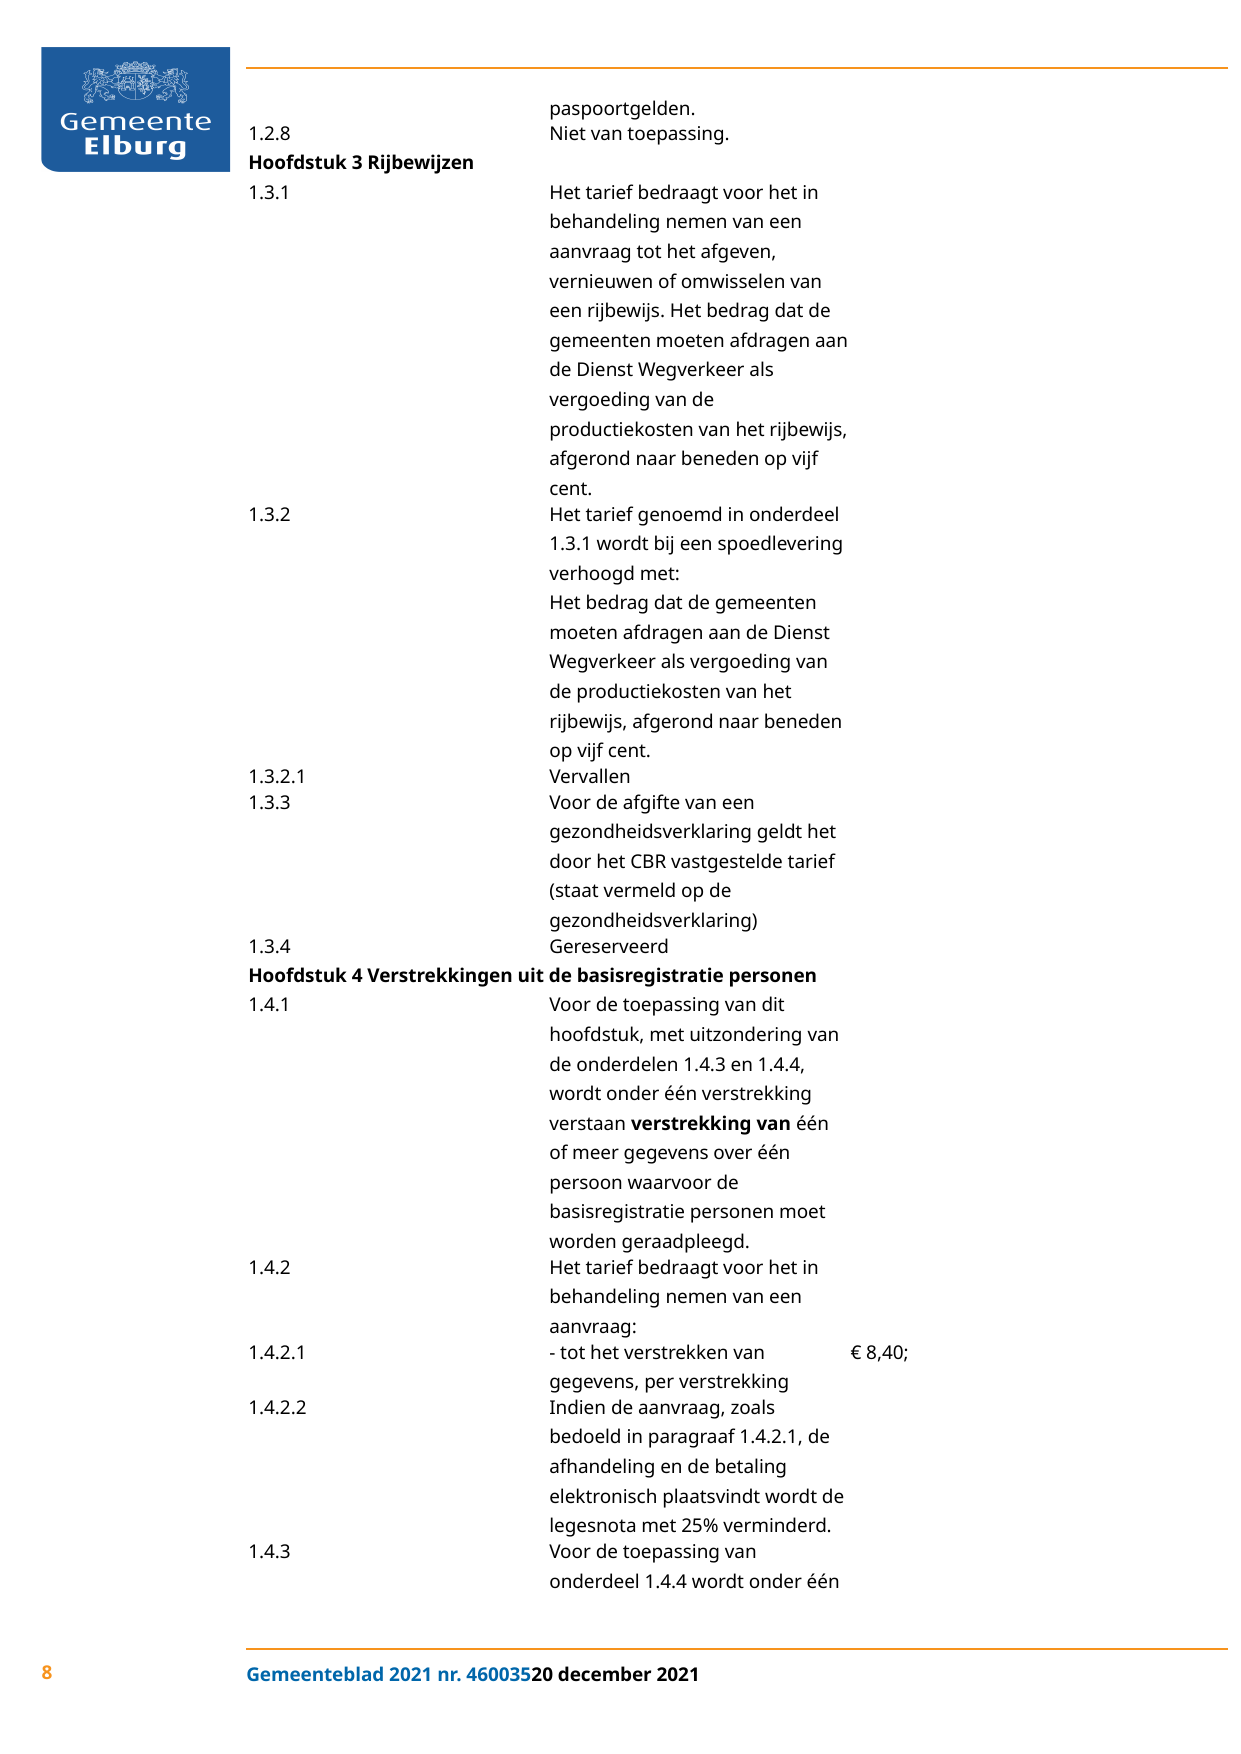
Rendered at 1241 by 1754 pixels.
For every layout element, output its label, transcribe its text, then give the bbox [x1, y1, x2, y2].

table_cell 1.3.2 [248, 501, 549, 763]
table_header Voor de toepassing van dit hoofdstuk, met uitzondering van de onderdelen 1.4.3 en 1.4.4, wordt onder één verstrekking verstaan verstrekking van één of meer gegevens over één persoon waarvoor de basisregistratie personen moet worden geraadpleegd. [549, 992, 850, 1254]
table_cell Het tarief genoemd in onderdeel 1.3.1 wordt bij een spoedlevering verhoogd met: Het bedrag dat de gemeenten moeten afdragen aan de Dienst Wegverkeer als vergoeding van de productiekosten van het rijbewijs, afgerond naar beneden op vijf cent. [549, 501, 850, 763]
table_cell [850, 789, 1152, 933]
table_cell € 8,40; [850, 1339, 1152, 1394]
table_cell 1.4.2 [248, 1254, 549, 1339]
table_cell [850, 763, 1152, 789]
table_cell 1.4.2.2 [248, 1394, 549, 1538]
table_cell [850, 933, 1152, 959]
table_cell paspoortgelden. [549, 95, 850, 121]
table_cell Voor de toepassing van onderdeel 1.4.4 wordt onder één [549, 1538, 850, 1593]
table_cell 1.2.8 [248, 121, 549, 146]
table_cell Voor de afgifte van een gezondheidsverklaring geldt het door het CBR vastgestelde tarief (staat vermeld op de gezondheidsverklaring) [549, 789, 850, 933]
table_cell [850, 501, 1152, 763]
table_header 1.3.1 [248, 179, 549, 501]
table_header Het tarief bedraagt voor het in behandeling nemen van een aanvraag tot het afgeven, vernieuwen of omwisselen van een rijbewijs. Het bedrag dat de gemeenten moeten afdragen aan de Dienst Wegverkeer als vergoeding van de productiekosten van het rijbewijs, afgerond naar beneden op vijf cent. [549, 179, 850, 501]
table_cell 1.3.2.1 [248, 763, 549, 789]
table_cell [850, 121, 1152, 146]
table_cell [248, 95, 549, 121]
table_cell Gereserveerd [549, 933, 850, 959]
table_cell 1.4.3 [248, 1538, 549, 1593]
table_cell Niet van toepassing. [549, 121, 850, 146]
table_header [850, 179, 1152, 501]
table_cell Vervallen [549, 763, 850, 789]
table_cell [850, 95, 1152, 121]
table_cell Het tarief bedraagt voor het in behandeling nemen van een aanvraag: [549, 1254, 850, 1339]
table_cell [850, 1394, 1152, 1538]
table_header [850, 992, 1152, 1254]
table_cell [850, 1538, 1152, 1593]
table_cell 1.4.2.1 [248, 1339, 549, 1394]
table_cell 1.3.3 [248, 789, 549, 933]
picture [41, 47, 231, 172]
text Hoofdstuk 4 Verstrekkingen uit de basisregistratie personen [248, 962, 1152, 988]
table_header 1.4.1 [248, 992, 549, 1254]
table_cell 1.3.4 [248, 933, 549, 959]
table_cell Indien de aanvraag, zoals bedoeld in paragraaf 1.4.2.1, de afhandeling en de betaling elektronisch plaatsvindt wordt de legesnota met 25% verminderd. [549, 1394, 850, 1538]
table_cell [850, 1254, 1152, 1339]
table_cell - tot het verstrekken van gegevens, per verstrekking [549, 1339, 850, 1394]
text Hoofdstuk 3 Rijbewijzen [248, 149, 1152, 175]
